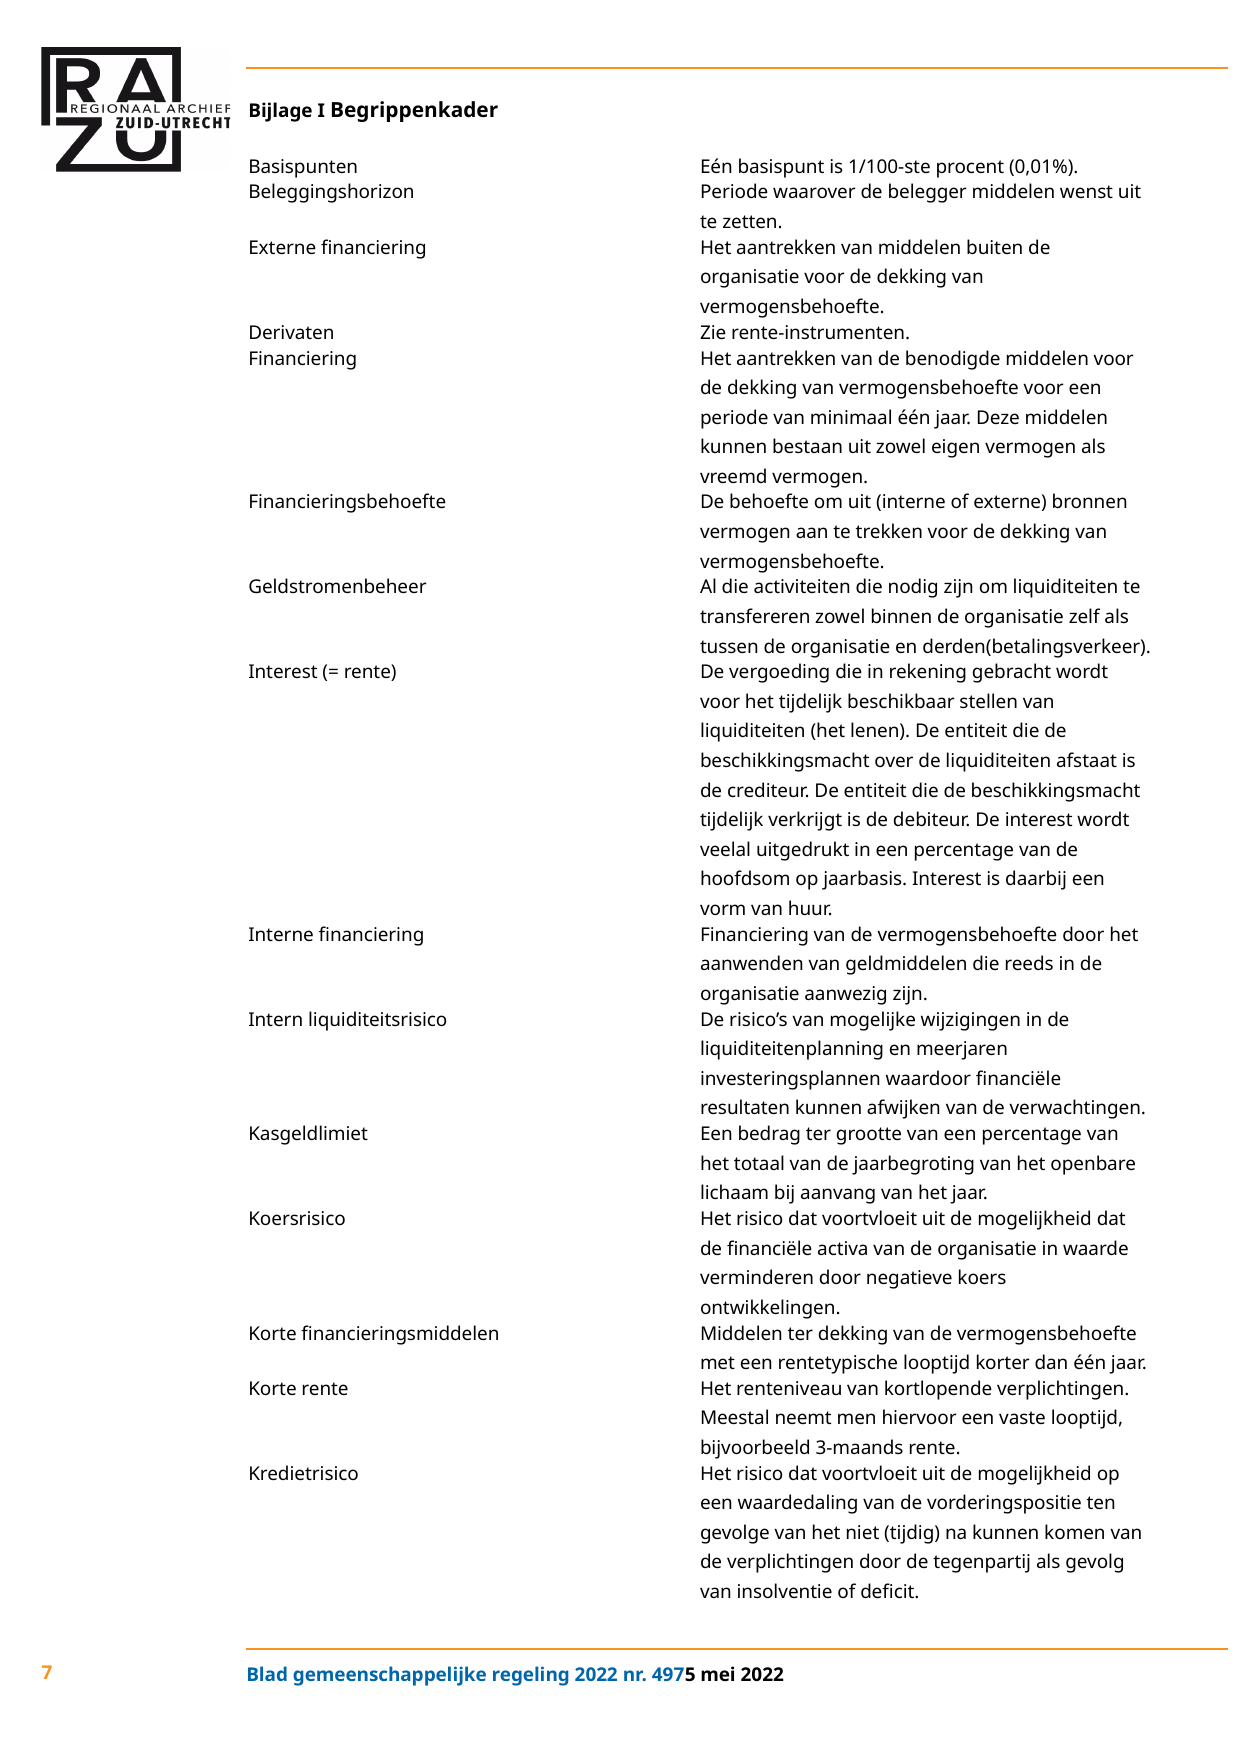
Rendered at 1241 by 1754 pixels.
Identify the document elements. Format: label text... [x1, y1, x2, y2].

table_cell Geldstromenbeheer [248, 574, 700, 658]
table_cell De behoefte om uit (interne of externe) bronnen vermogen aan te trekken voor de dekking van vermogensbehoefte. [700, 489, 1152, 574]
table_cell Periode waarover de belegger middelen wenst uit te zetten. [700, 179, 1152, 234]
table_cell Financiering van de vermogensbehoefte door het aanwenden van geldmiddelen die reeds in de organisatie aanwezig zijn. [700, 921, 1152, 1006]
table_cell Korte financieringsmiddelen [248, 1320, 700, 1375]
table_header Eén basispunt is 1/100-ste procent (0,01%). [700, 153, 1152, 179]
table_cell Middelen ter dekking van de vermogensbehoefte met een rentetypische looptijd korter dan één jaar. [700, 1320, 1152, 1375]
table_cell Het risico dat voortvloeit uit de mogelijkheid dat de financiële activa van de organisatie in waarde verminderen door negatieve koers ontwikkelingen. [700, 1205, 1152, 1320]
table_cell Externe financiering [248, 234, 700, 319]
table_cell Het renteniveau van kortlopende verplichtingen. Meestal neemt men hiervoor een vaste looptijd, bijvoorbeeld 3-maands rente. [700, 1375, 1152, 1460]
table_cell Financiering [248, 345, 700, 489]
table_cell Kasgeldlimiet [248, 1120, 700, 1205]
table_cell Korte rente [248, 1375, 700, 1460]
table_cell Het risico dat voortvloeit uit de mogelijkheid op een waardedaling van de vorderingspositie ten gevolge van het niet (tijdig) na kunnen komen van de verplichtingen door de tegenpartij als gevolg van insolventie of deficit. [700, 1460, 1152, 1604]
picture [41, 47, 231, 172]
table_cell De risico’s van mogelijke wijzigingen in de liquiditeitenplanning en meerjaren investeringsplannen waardoor financiële resultaten kunnen afwijken van de verwachtingen. [700, 1006, 1152, 1120]
table_cell Intern liquiditeitsrisico [248, 1006, 700, 1120]
table_cell Een bedrag ter grootte van een percentage van het totaal van de jaarbegroting van het openbare lichaam bij aanvang van het jaar. [700, 1120, 1152, 1205]
text Bijlage I Begrippenkader [248, 95, 1152, 123]
table_cell Zie rente-instrumenten. [700, 319, 1152, 345]
table_cell Het aantrekken van middelen buiten de organisatie voor de dekking van vermogensbehoefte. [700, 234, 1152, 319]
table_cell Interest (= rente) [248, 659, 700, 921]
table_cell Financieringsbehoefte [248, 489, 700, 574]
table_cell Koersrisico [248, 1205, 700, 1320]
table_header Basispunten [248, 153, 700, 179]
table_cell De vergoeding die in rekening gebracht wordt voor het tijdelijk beschikbaar stellen van liquiditeiten (het lenen). De entiteit die de beschikkingsmacht over de liquiditeiten afstaat is de crediteur. De entiteit die de beschikkingsmacht tijdelijk verkrijgt is de debiteur. De interest wordt veelal uitgedrukt in een percentage van de hoofdsom op jaarbasis. Interest is daarbij een vorm van huur. [700, 659, 1152, 921]
table_cell Beleggingshorizon [248, 179, 700, 234]
table_cell Al die activiteiten die nodig zijn om liquiditeiten te transfereren zowel binnen de organisatie zelf als tussen de organisatie en derden(betalingsverkeer). [700, 574, 1152, 658]
table_cell Derivaten [248, 319, 700, 345]
table_cell Het aantrekken van de benodigde middelen voor de dekking van vermogensbehoefte voor een periode van minimaal één jaar. Deze middelen kunnen bestaan uit zowel eigen vermogen als vreemd vermogen. [700, 345, 1152, 489]
table_cell Kredietrisico [248, 1460, 700, 1604]
table_cell Interne financiering [248, 921, 700, 1006]
